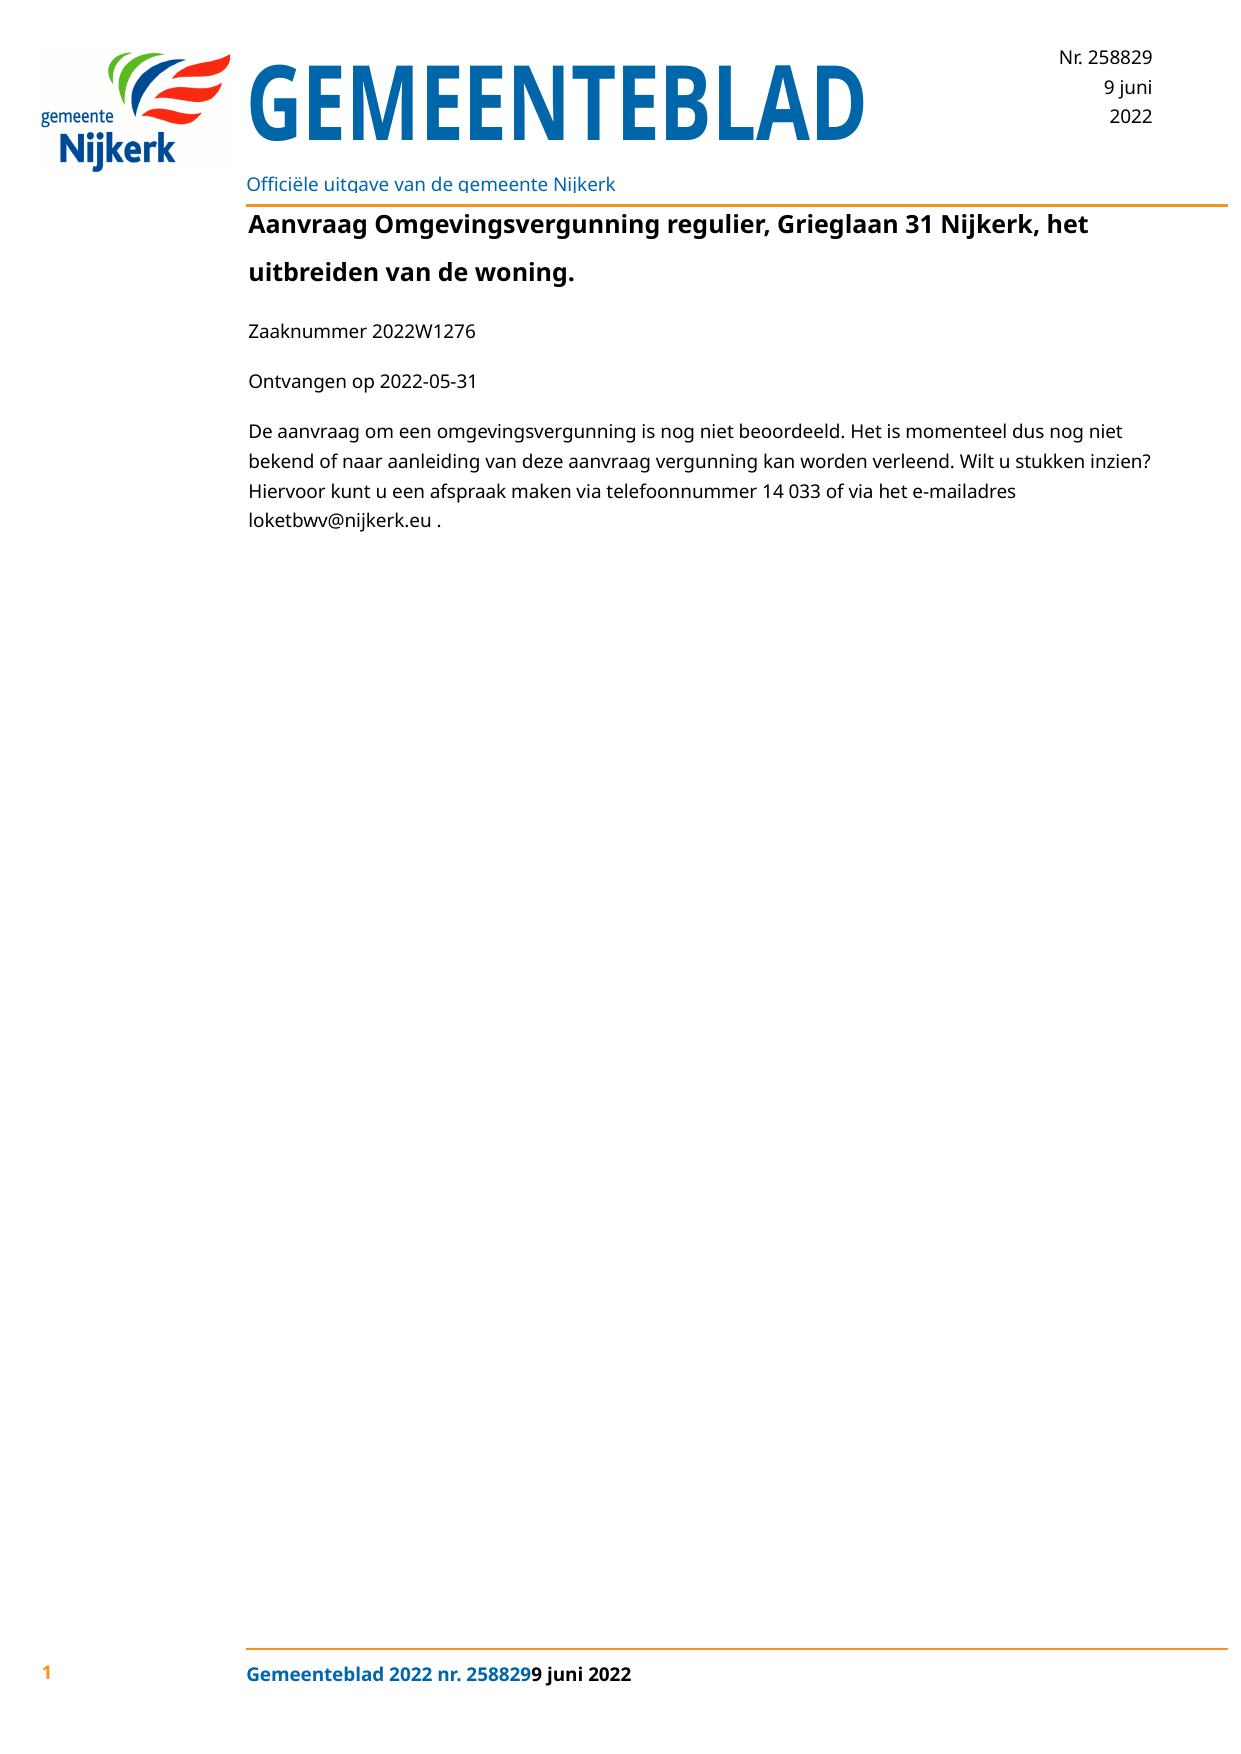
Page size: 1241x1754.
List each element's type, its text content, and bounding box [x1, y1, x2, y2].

text Zaaknummer 2022W1276 [248, 318, 1152, 344]
text De aanvraag om een omgevingsvergunning is nog niet beoordeeld. Het is momenteel dus nog niet bekend of naar aanleiding van deze aanvraag vergunning kan worden verleend. Wilt u stukken inzien? Hiervoor kunt u een afspraak maken via telefoonnummer 14 033 of via het e-mailadres loketbwv@nijkerk.eu . [248, 419, 1152, 533]
text Aanvraag Omgevingsvergunning regulier, Grieglaan 31 Nijkerk, het uitbreiden van de woning. [248, 207, 1152, 288]
text Ontvangen op 2022-05-31 [248, 368, 1152, 394]
picture [41, 47, 231, 172]
